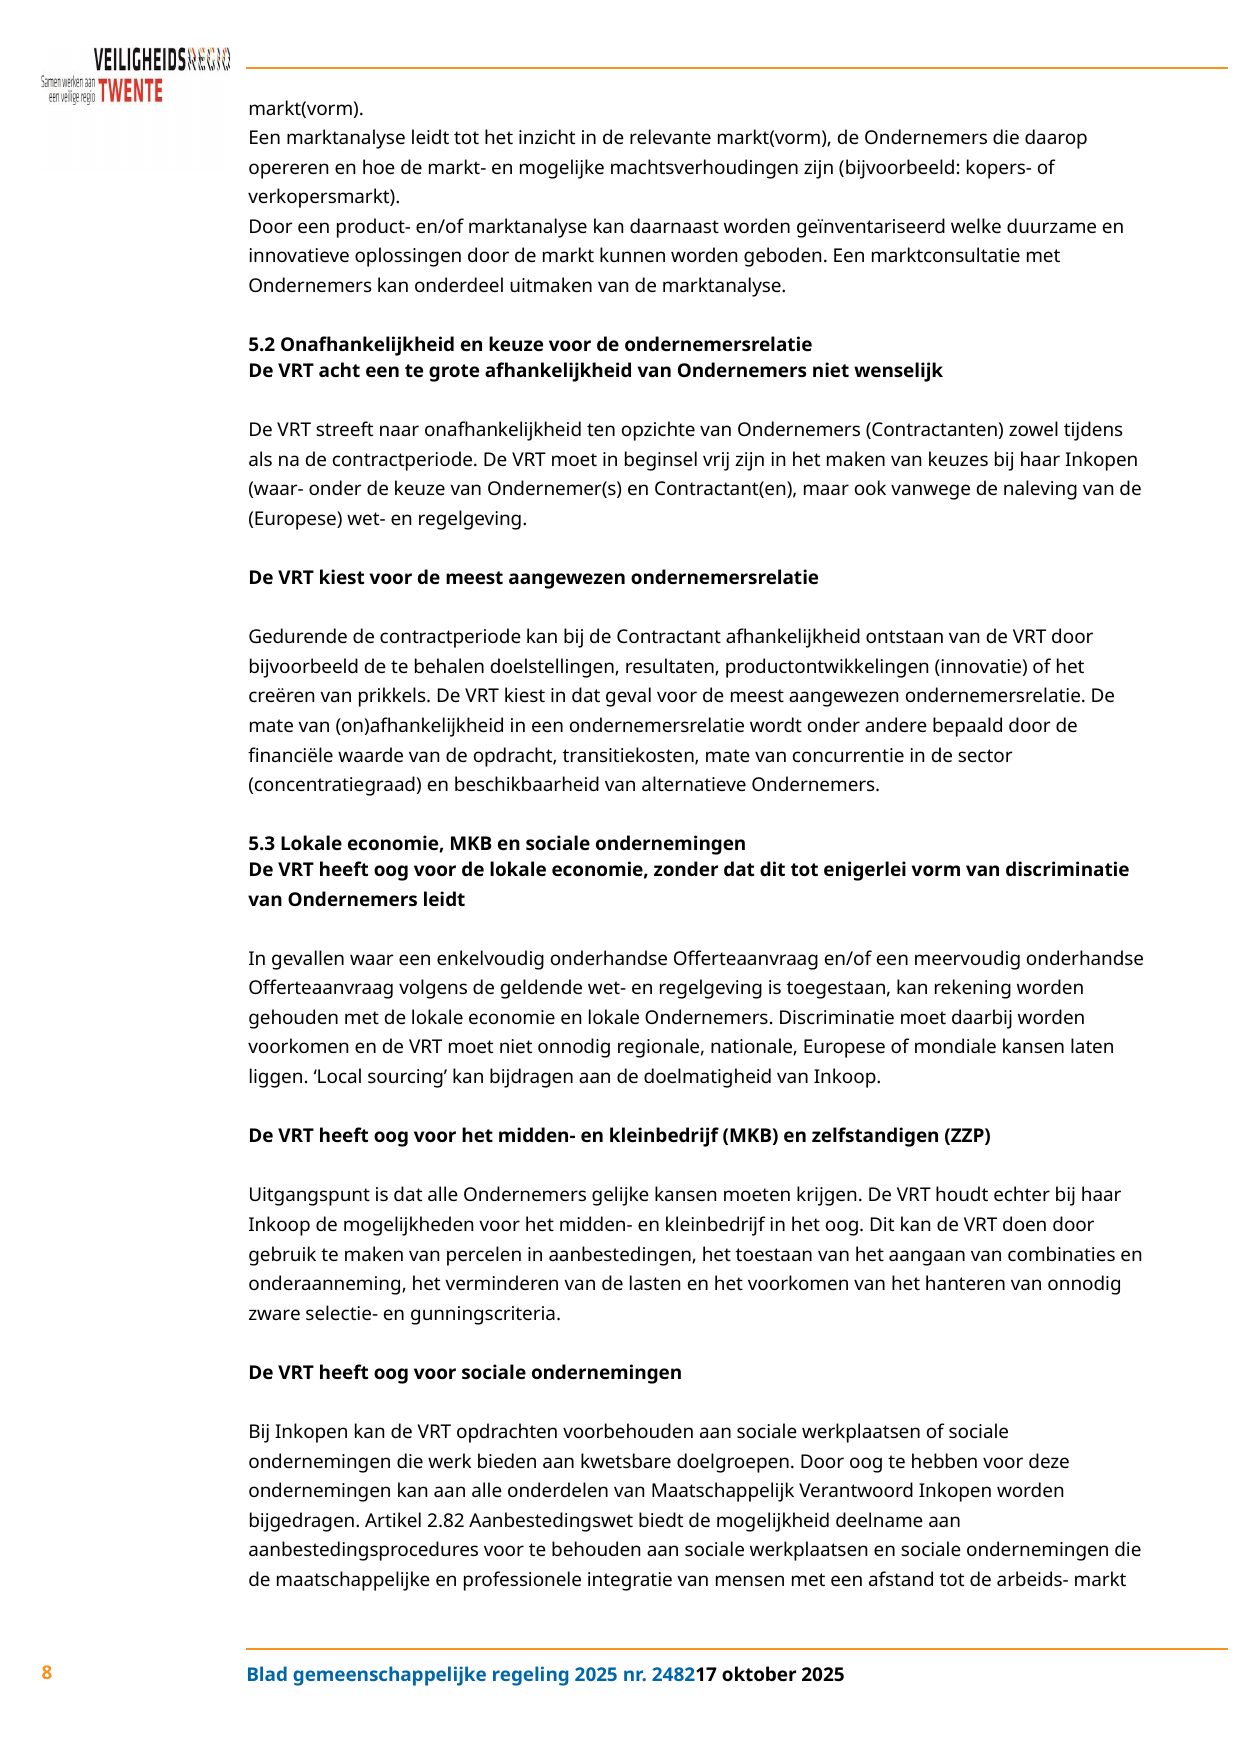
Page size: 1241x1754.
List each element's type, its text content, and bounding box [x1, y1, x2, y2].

text De VRT heeft oog voor het midden- en kleinbedrijf (MKB) en zelfstandigen (ZZP) [248, 1122, 1152, 1148]
text Gedurende de contractperiode kan bij de Contractant afhankelijkheid ontstaan van de VRT door bijvoorbeeld de te behalen doelstellingen, resultaten, productontwikkelingen (innovatie) of het creëren van prikkels. De VRT kiest in dat geval voor de meest aangewezen ondernemersrelatie. De mate van (on)afhankelijkheid in een ondernemersrelatie wordt onder andere bepaald door de financiële waarde van de opdracht, transitiekosten, mate van concurrentie in de sector (concentratiegraad) en beschikbaarheid van alternatieve Ondernemers. [248, 623, 1152, 797]
text 5.2 Onafhankelijkheid en keuze voor de ondernemersrelatie [248, 331, 1152, 357]
text 5.3 Lokale economie, MKB en sociale ondernemingen [248, 831, 1152, 856]
text Bij Inkopen kan de VRT opdrachten voorbehouden aan sociale werkplaatsen of sociale ondernemingen die werk bieden aan kwetsbare doelgroepen. Door oog te hebben voor deze ondernemingen kan aan alle onderdelen van Maatschappelijk Verantwoord Inkopen worden bijgedragen. Artikel 2.82 Aanbestedingswet biedt de mogelijkheid deelname aan aanbestedingsprocedures voor te behouden aan sociale werkplaatsen en sociale ondernemingen die de maatschappelijke en professionele integratie van mensen met een afstand tot de arbeids- markt [248, 1418, 1152, 1592]
text De VRT streeft naar onafhankelijkheid ten opzichte van Ondernemers (Contractanten) zowel tijdens als na de contractperiode. De VRT moet in beginsel vrij zijn in het maken van keuzes bij haar Inkopen (waar- onder de keuze van Ondernemer(s) en Contractant(en), maar ook vanwege de naleving van de (Europese) wet- en regelgeving. [248, 416, 1152, 531]
picture [41, 47, 231, 172]
text De VRT heeft oog voor de lokale economie, zonder dat dit tot enigerlei vorm van discriminatie van Ondernemers leidt [248, 856, 1152, 912]
text markt(vorm). [248, 95, 1152, 121]
text In gevallen waar een enkelvoudig onderhandse Offerteaanvraag en/of een meervoudig onderhandse Offerteaanvraag volgens de geldende wet- en regelgeving is toegestaan, kan rekening worden gehouden met de lokale economie en lokale Ondernemers. Discriminatie moet daarbij worden voorkomen en de VRT moet niet onnodig regionale, nationale, Europese of mondiale kansen laten liggen. ‘Local sourcing’ kan bijdragen aan de doelmatigheid van Inkoop. [248, 945, 1152, 1089]
text De VRT heeft oog voor sociale ondernemingen [248, 1359, 1152, 1385]
text Uitgangspunt is dat alle Ondernemers gelijke kansen moeten krijgen. De VRT houdt echter bij haar Inkoop de mogelijkheden voor het midden- en kleinbedrijf in het oog. Dit kan de VRT doen door gebruik te maken van percelen in aanbestedingen, het toestaan van het aangaan van combinaties en onderaanneming, het verminderen van de lasten en het voorkomen van het hanteren van onnodig zware selectie- en gunningscriteria. [248, 1182, 1152, 1326]
text De VRT kiest voor de meest aangewezen ondernemersrelatie [248, 564, 1152, 590]
text Door een product- en/of marktanalyse kan daarnaast worden geïnventariseerd welke duurzame en innovatieve oplossingen door de markt kunnen worden geboden. Een marktconsultatie met Ondernemers kan onderdeel uitmaken van de marktanalyse. [248, 213, 1152, 298]
text Een marktanalyse leidt tot het inzicht in de relevante markt(vorm), de Ondernemers die daarop opereren en hoe de markt- en mogelijke machtsverhoudingen zijn (bijvoorbeeld: kopers- of verkopersmarkt). [248, 124, 1152, 209]
text De VRT acht een te grote afhankelijkheid van Ondernemers niet wenselijk [248, 357, 1152, 383]
